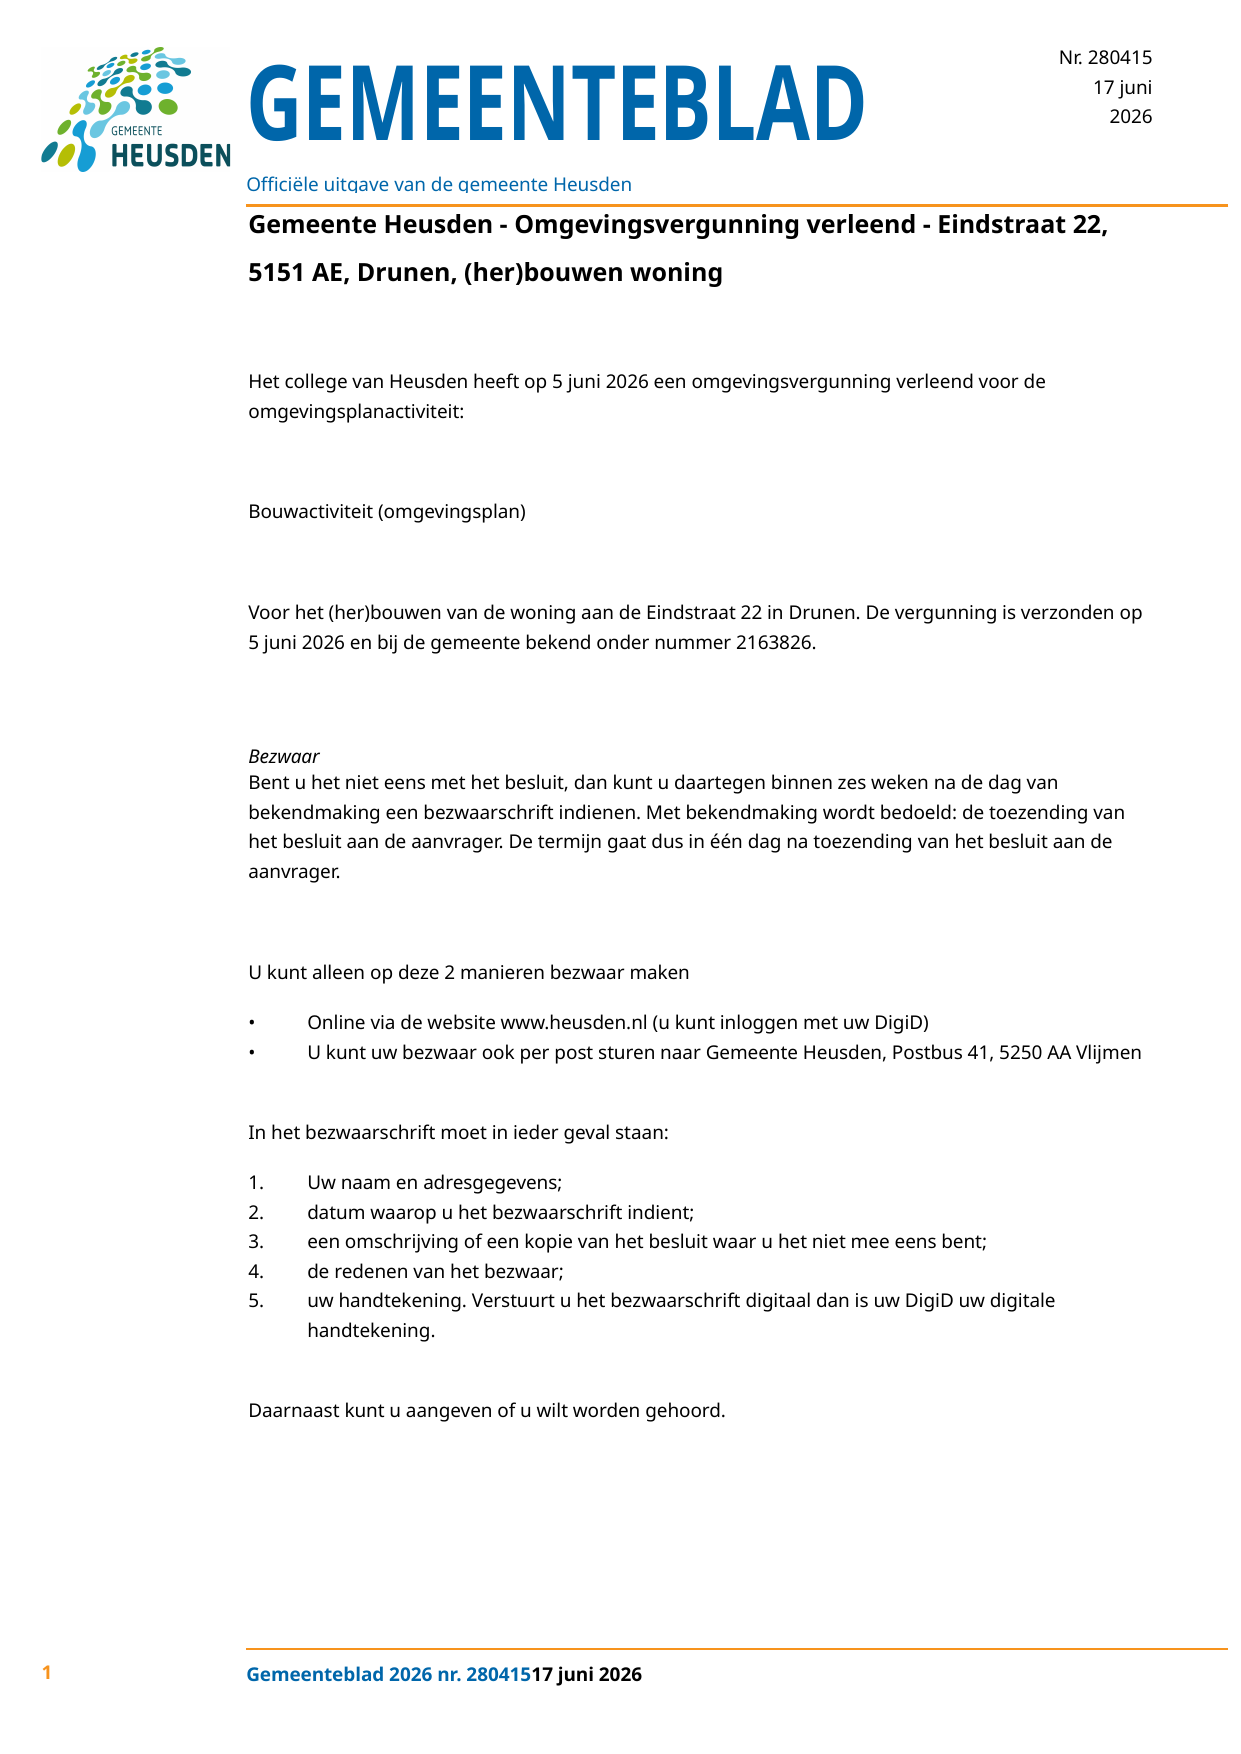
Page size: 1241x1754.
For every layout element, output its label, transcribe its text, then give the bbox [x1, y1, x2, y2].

text Voor het (her)bouwen van de woning aan de Eindstraat 22 in Drunen. De vergunning is verzonden op 5 juni 2026 en bij de gemeente bekend onder nummer 2163826. [248, 599, 1152, 655]
list een omschrijving of een kopie van het besluit waar u het niet mee eens bent; [248, 1228, 1152, 1254]
text In het bezwaarschrift moet in ieder geval staan: [248, 1119, 1152, 1144]
list datum waarop u het bezwaarschrift indient; [248, 1199, 1152, 1224]
list U kunt uw bezwaar ook per post sturen naar Gemeente Heusden, Postbus 41, 5250 AA Vlijmen [248, 1039, 1152, 1064]
text Het college van Heusden heeft op 5 juni 2026 een omgevingsvergunning verleend voor de omgevingsplanactiviteit: [248, 368, 1152, 424]
text Daarnaast kunt u aangeven of u wilt worden gehoord. [248, 1397, 1152, 1423]
text Gemeente Heusden - Omgevingsvergunning verleend - Eindstraat 22, 5151 AE, Drunen, (her)bouwen woning [248, 207, 1152, 288]
list Online via de website www.heusden.nl (u kunt inloggen met uw DigiD) [248, 1009, 1152, 1035]
list Uw naam en adresgegevens; [248, 1169, 1152, 1195]
list uw handtekening. Verstuurt u het bezwaarschrift digitaal dan is uw DigiD uw digitale handtekening. [248, 1288, 1152, 1343]
picture [41, 47, 231, 172]
text Bent u het niet eens met het besluit, dan kunt u daartegen binnen zes weken na de dag van bekendmaking een bezwaarschrift indienen. Met bekendmaking wordt bedoeld: de toezending van het besluit aan de aanvrager. De termijn gaat dus in één dag na toezending van het besluit aan de aanvrager. [248, 769, 1152, 884]
text Bezwaar [248, 743, 1152, 769]
text U kunt alleen op deze 2 manieren bezwaar maken [248, 959, 1152, 984]
text Bouwactiviteit (omgevingsplan) [248, 499, 1152, 524]
list de redenen van het bezwaar; [248, 1258, 1152, 1284]
